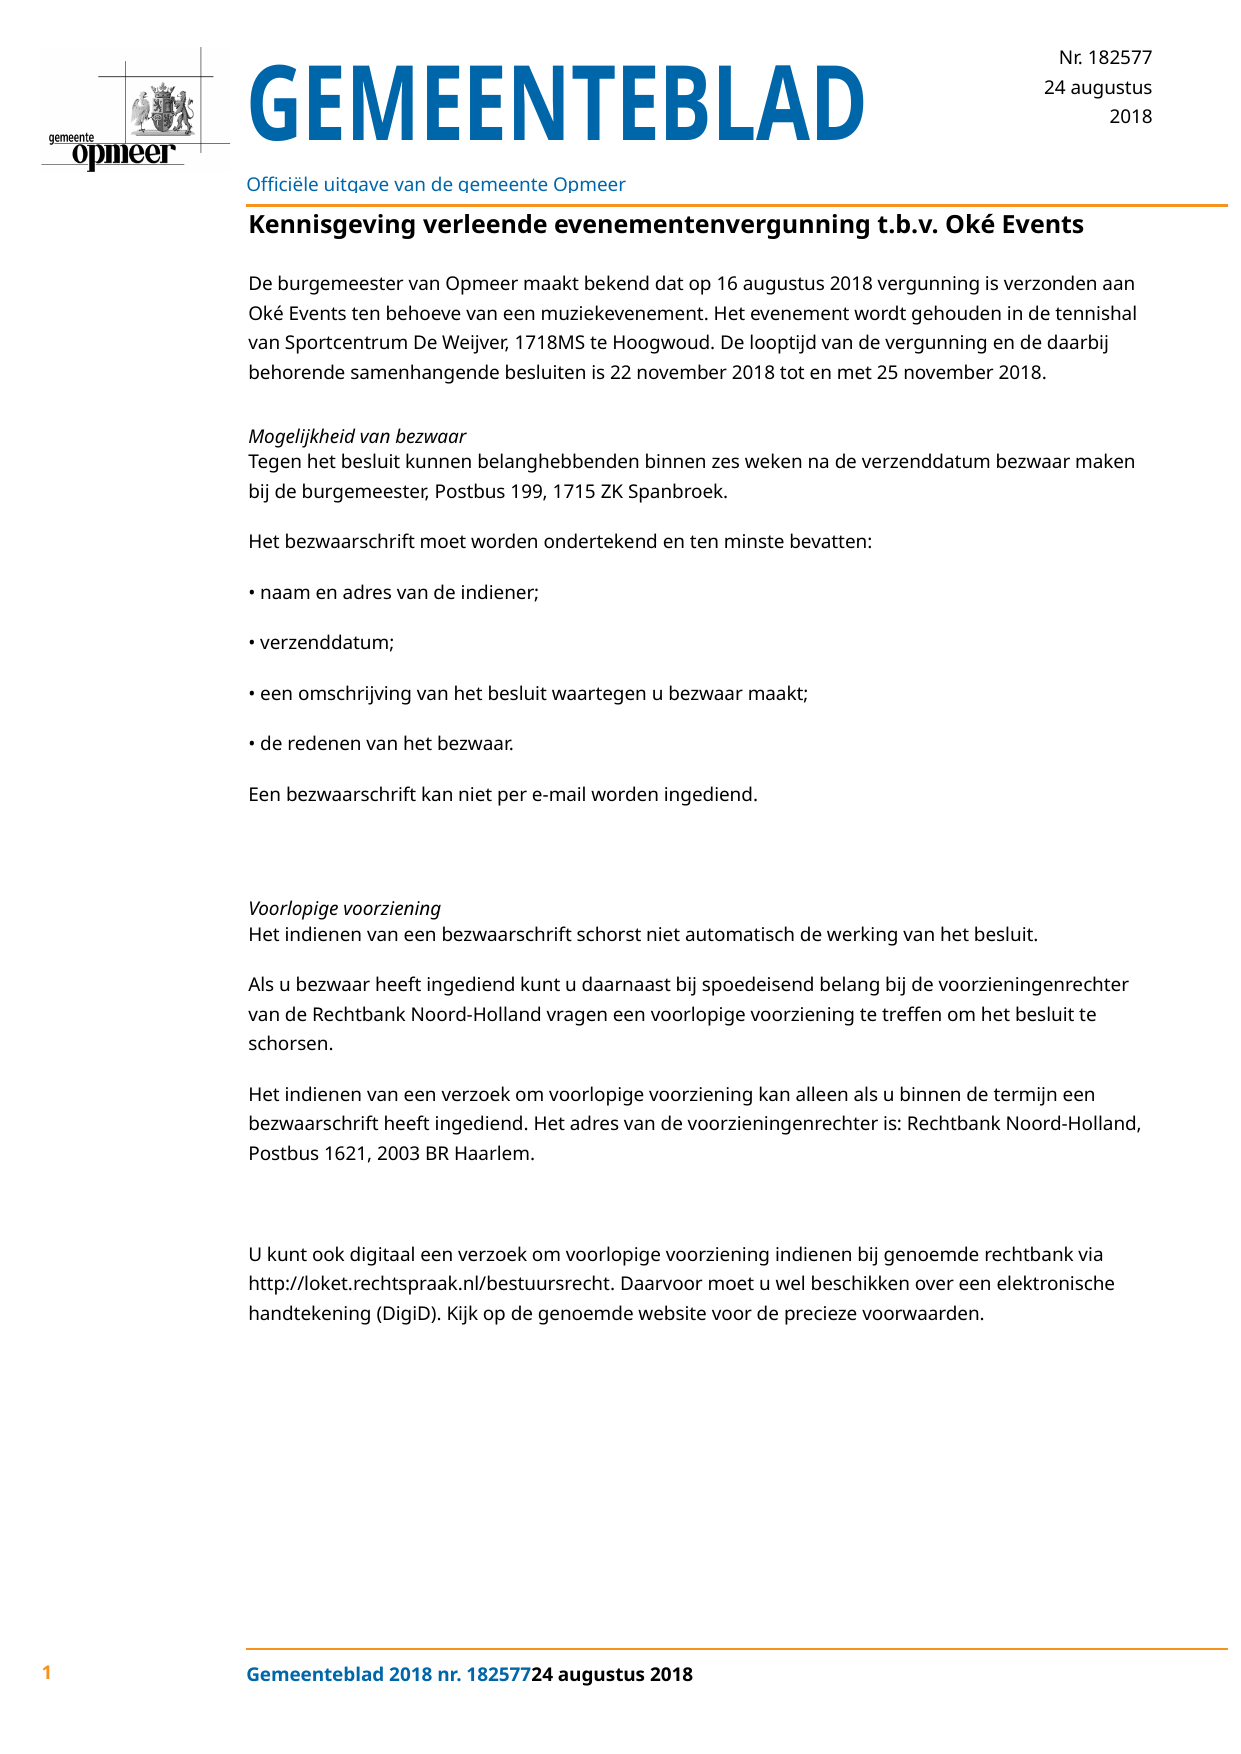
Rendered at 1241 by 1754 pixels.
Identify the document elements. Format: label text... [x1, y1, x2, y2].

text Mogelijkheid van bezwaar [248, 423, 1152, 449]
text Als u bezwaar heeft ingediend kunt u daarnaast bij spoedeisend belang bij de voorzieningenrechter van de Rechtbank Noord-Holland vragen een voorlopige voorziening te treffen om het besluit te schorsen. [248, 971, 1152, 1056]
text • naam en adres van de indiener; [248, 579, 1152, 605]
text U kunt ook digitaal een verzoek om voorlopige voorziening indienen bij genoemde rechtbank via http://loket.rechtspraak.nl/bestuursrecht. Daarvoor moet u wel beschikken over een elektronische handtekening (DigiD). Kijk op de genoemde website voor de precieze voorwaarden. [248, 1241, 1152, 1326]
text De burgemeester van Opmeer maakt bekend dat op 16 augustus 2018 vergunning is verzonden aan Oké Events ten behoeve van een muziekevenement. Het evenement wordt gehouden in de tennishal van Sportcentrum De Weijver, 1718MS te Hoogwoud. De looptijd van de vergunning en de daarbij behorende samenhangende besluiten is 22 november 2018 tot en met 25 november 2018. [248, 270, 1152, 385]
text • een omschrijving van het besluit waartegen u bezwaar maakt; [248, 680, 1152, 706]
text Tegen het besluit kunnen belanghebbenden binnen zes weken na de verzenddatum bezwaar maken bij de burgemeester, Postbus 199, 1715 ZK Spanbroek. [248, 449, 1152, 504]
text • de redenen van het bezwaar. [248, 730, 1152, 756]
text Een bezwaarschrift kan niet per e-mail worden ingediend. [248, 781, 1152, 807]
text Het indienen van een verzoek om voorlopige voorziening kan alleen als u binnen de termijn een bezwaarschrift heeft ingediend. Het adres van de voorzieningenrechter is: Rechtbank Noord-Holland, Postbus 1621, 2003 BR Haarlem. [248, 1081, 1152, 1166]
text Het indienen van een bezwaarschrift schorst niet automatisch de werking van het besluit. [248, 921, 1152, 947]
text Kennisgeving verleende evenementenvergunning t.b.v. Oké Events [248, 207, 1152, 241]
text Voorlopige voorziening [248, 895, 1152, 921]
picture [41, 47, 231, 172]
text Het bezwaarschrift moet worden ondertekend en ten minste bevatten: [248, 529, 1152, 554]
text • verzenddatum; [248, 629, 1152, 655]
